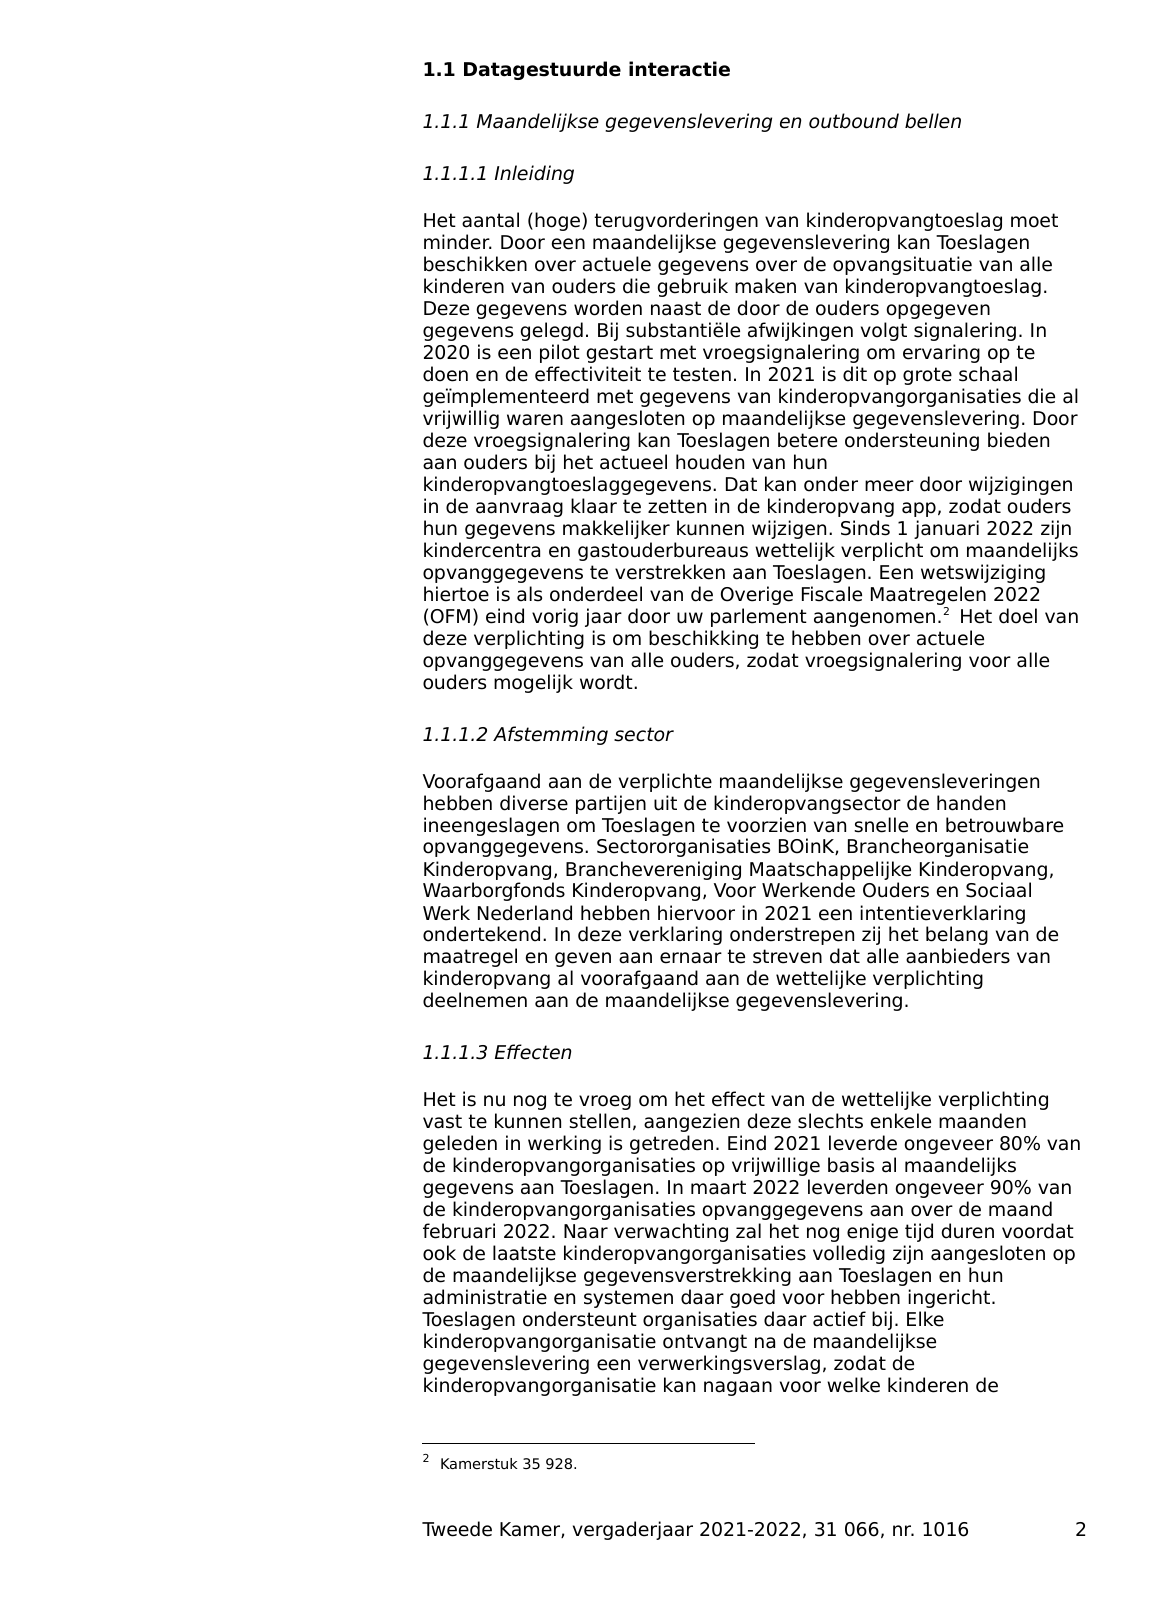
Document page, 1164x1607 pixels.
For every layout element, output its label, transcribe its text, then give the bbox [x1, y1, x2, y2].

subtitle 1.1 Datagestuurde interactie [422, 59, 1087, 81]
text Het aantal (hoge) terugvorderingen van kinderopvangtoeslag moet minder. Door een maandelijkse gegevenslevering kan Toeslagen beschikken over actuele gegevens over de opvangsituatie van alle kinderen van ouders die gebruik maken van kinderopvangtoeslag. Deze gegevens worden naast de door de ouders opgegeven gegevens gelegd. Bij substantiële afwijkingen volgt signalering. In 2020 is een pilot gestart met vroegsignalering om ervaring op te doen en de effectiviteit te testen. In 2021 is dit op grote schaal geïmplementeerd met gegevens van kinderopvangorganisaties die al vrijwillig waren aangesloten op maandelijkse gegevenslevering. Door deze vroegsignalering kan Toeslagen betere ondersteuning bieden aan ouders bij het actueel houden van hun kinderopvangtoeslaggegevens. Dat kan onder meer door wijzigingen in de aanvraag klaar te zetten in de kinderopvang app, zodat ouders hun gegevens makkelijker kunnen wijzigen. Sinds 1 januari 2022 zijn kindercentra en gastouderbureaus wettelijk verplicht om maandelijks opvanggegevens te verstrekken aan Toeslagen. Een wetswijziging hiertoe is als onderdeel van de Overige Fiscale Maatregelen 2022 (OFM) eind vorig jaar door uw parlement aangenomen. Het doel van deze verplichting is om beschikking te hebben over actuele opvanggegevens van alle ouders, zodat vroegsignalering voor alle ouders mogelijk wordt. [422, 210, 1087, 693]
subtitle 1.1.1.1 Inleiding [422, 163, 1087, 185]
subtitle 1.1.1 Maandelijkse gegevenslevering en outbound bellen [422, 111, 1087, 133]
text Voorafgaand aan de verplichte maandelijkse gegevensleveringen hebben diverse partijen uit de kinderopvangsector de handen ineengeslagen om Toeslagen te voorzien van snelle en betrouwbare opvanggegevens. Sectororganisaties BOinK, Brancheorganisatie Kinderopvang, Branchevereniging Maatschappelijke Kinderopvang, Waarborgfonds Kinderopvang, Voor Werkende Ouders en Sociaal Werk Nederland hebben hiervoor in 2021 een intentieverklaring ondertekend. In deze verklaring onderstrepen zij het belang van de maatregel en geven aan ernaar te streven dat alle aanbieders van kinderopvang al voorafgaand aan de wettelijke verplichting deelnemen aan de maandelijkse gegevenslevering. [422, 771, 1087, 1012]
subtitle 1.1.1.3 Effecten [422, 1042, 1087, 1064]
subtitle 1.1.1.2 Afstemming sector [422, 723, 1087, 746]
text Het is nu nog te vroeg om het effect van de wettelijke verplichting vast te kunnen stellen, aangezien deze slechts enkele maanden geleden in werking is getreden. Eind 2021 leverde ongeveer 80% van de kinderopvangorganisaties op vrijwillige basis al maandelijks gegevens aan Toeslagen. In maart 2022 leverden ongeveer 90% van de kinderopvangorganisaties opvanggegevens aan over de maand februari 2022. Naar verwachting zal het nog enige tijd duren voordat ook de laatste kinderopvangorganisaties volledig zijn aangesloten op de maandelijkse gegevensverstrekking aan Toeslagen en hun administratie en systemen daar goed voor hebben ingericht. Toeslagen ondersteunt organisaties daar actief bij. Elke kinderopvangorganisatie ontvangt na de maandelijkse gegevenslevering een verwerkingsverslag, zodat de kinderopvangorganisatie kan nagaan voor welke kinderen de [422, 1089, 1087, 1397]
text Kamerstuk 35 928. [422, 1452, 1087, 1474]
